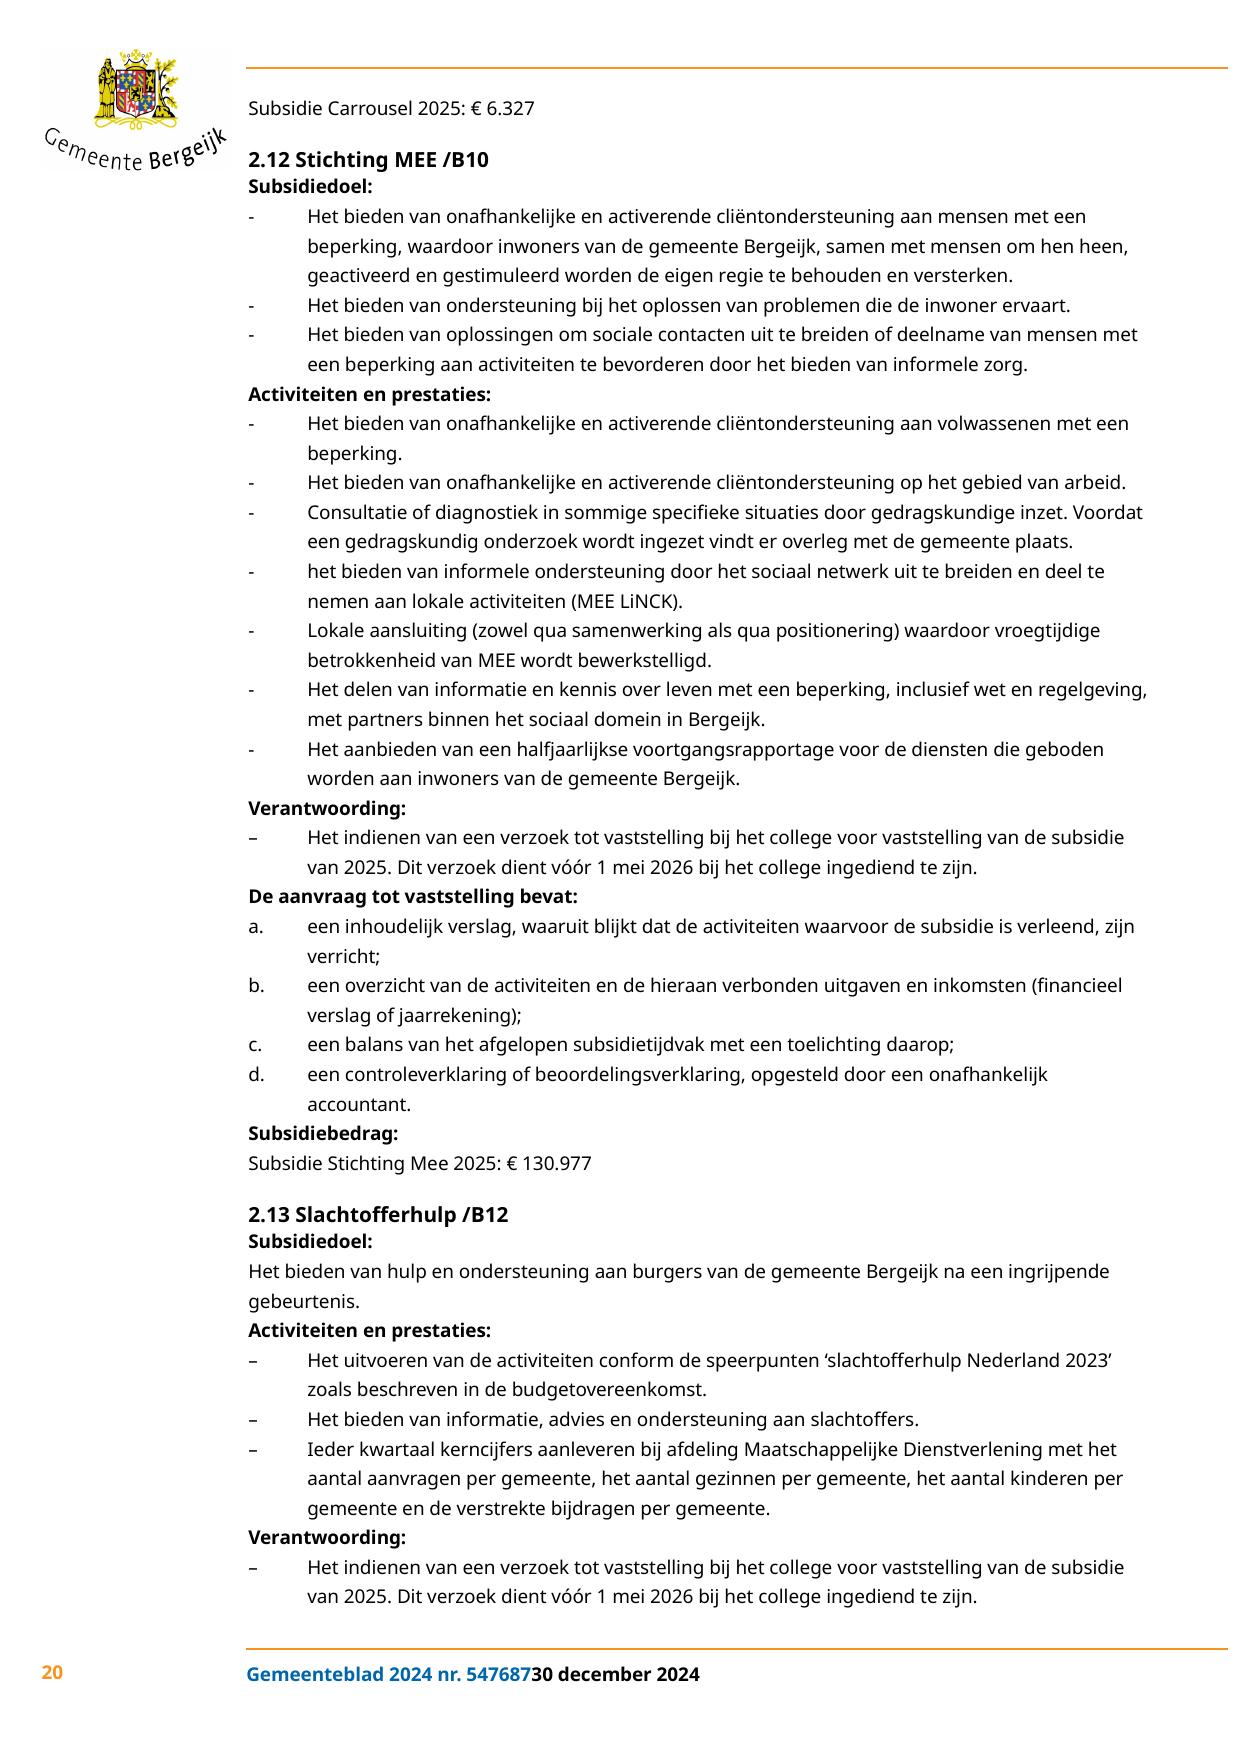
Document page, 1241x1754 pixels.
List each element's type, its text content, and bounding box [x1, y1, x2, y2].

text Subsidiedoel: [248, 174, 1152, 199]
list Het bieden van ondersteuning bij het oplossen van problemen die de inwoner ervaart. [248, 292, 1152, 318]
list een overzicht van de activiteiten en de hieraan verbonden uitgaven en inkomsten (financieel verslag of jaarrekening); [248, 972, 1152, 1028]
list Het bieden van informatie, advies en ondersteuning aan slachtoffers. [248, 1406, 1152, 1432]
text Verantwoording: [248, 795, 1152, 821]
list Het bieden van oplossingen om sociale contacten uit te breiden of deelname van mensen met een beperking aan activiteiten te bevorderen door het bieden van informele zorg. [248, 322, 1152, 377]
text 2.13 Slachtofferhulp /B12 [248, 1200, 1152, 1229]
text Subsidie Stichting Mee 2025: € 130.977 [248, 1150, 1152, 1176]
text De aanvraag tot vaststelling bevat: [248, 884, 1152, 909]
list Het bieden van onafhankelijke en activerende cliëntondersteuning aan volwassenen met een beperking. [248, 410, 1152, 466]
text Subsidie Carrousel 2025: € 6.327 [248, 95, 1152, 121]
text Verantwoording: [248, 1524, 1152, 1550]
list Het delen van informatie en kennis over leven met een beperking, inclusief wet en regelgeving, met partners binnen het sociaal domein in Bergeijk. [248, 677, 1152, 732]
list Ieder kwartaal kerncijfers aanleveren bij afdeling Maatschappelijke Dienstverlening met het aantal aanvragen per gemeente, het aantal gezinnen per gemeente, het aantal kinderen per gemeente en de verstrekte bijdragen per gemeente. [248, 1436, 1152, 1521]
text 2.12 Stichting MEE /B10 [248, 145, 1152, 174]
list een inhoudelijk verslag, waaruit blijkt dat de activiteiten waarvoor de subsidie is verleend, zijn verricht; [248, 913, 1152, 968]
list het bieden van informele ondersteuning door het sociaal netwerk uit te breiden en deel te nemen aan lokale activiteiten (MEE LiNCK). [248, 558, 1152, 613]
text Het bieden van hulp en ondersteuning aan burgers van de gemeente Bergeijk na een ingrijpende gebeurtenis. [248, 1258, 1152, 1314]
text Subsidiebedrag: [248, 1120, 1152, 1146]
list Het indienen van een verzoek tot vaststelling bij het college voor vaststelling van de subsidie van 2025. Dit verzoek dient vóór 1 mei 2026 bij het college ingediend te zijn. [248, 824, 1152, 880]
list Consultatie of diagnostiek in sommige specifieke situaties door gedragskundige inzet. Voordat een gedragskundig onderzoek wordt ingezet vindt er overleg met de gemeente plaats. [248, 499, 1152, 554]
list Het bieden van onafhankelijke en activerende cliëntondersteuning aan mensen met een beperking, waardoor inwoners van de gemeente Bergeijk, samen met mensen om hen heen, geactiveerd en gestimuleerd worden de eigen regie te behouden en versterken. [248, 203, 1152, 288]
text Activiteiten en prestaties: [248, 381, 1152, 406]
list Het uitvoeren van de activiteiten conform de speerpunten ‘slachtofferhulp Nederland 2023’ zoals beschreven in de budgetovereenkomst. [248, 1347, 1152, 1402]
list Lokale aansluiting (zowel qua samenwerking als qua positionering) waardoor vroegtijdige betrokkenheid van MEE wordt bewerkstelligd. [248, 617, 1152, 673]
list Het aanbieden van een halfjaarlijkse voortgangsrapportage voor de diensten die geboden worden aan inwoners van de gemeente Bergeijk. [248, 736, 1152, 791]
text Subsidiedoel: [248, 1229, 1152, 1254]
list een controleverklaring of beoordelingsverklaring, opgesteld door een onafhankelijk accountant. [248, 1061, 1152, 1116]
list Het bieden van onafhankelijke en activerende cliëntondersteuning op het gebied van arbeid. [248, 469, 1152, 495]
list een balans van het afgelopen subsidietijdvak met een toelichting daarop; [248, 1032, 1152, 1057]
list Het indienen van een verzoek tot vaststelling bij het college voor vaststelling van de subsidie van 2025. Dit verzoek dient vóór 1 mei 2026 bij het college ingediend te zijn. [248, 1554, 1152, 1609]
picture [41, 47, 231, 172]
text Activiteiten en prestaties: [248, 1317, 1152, 1343]
